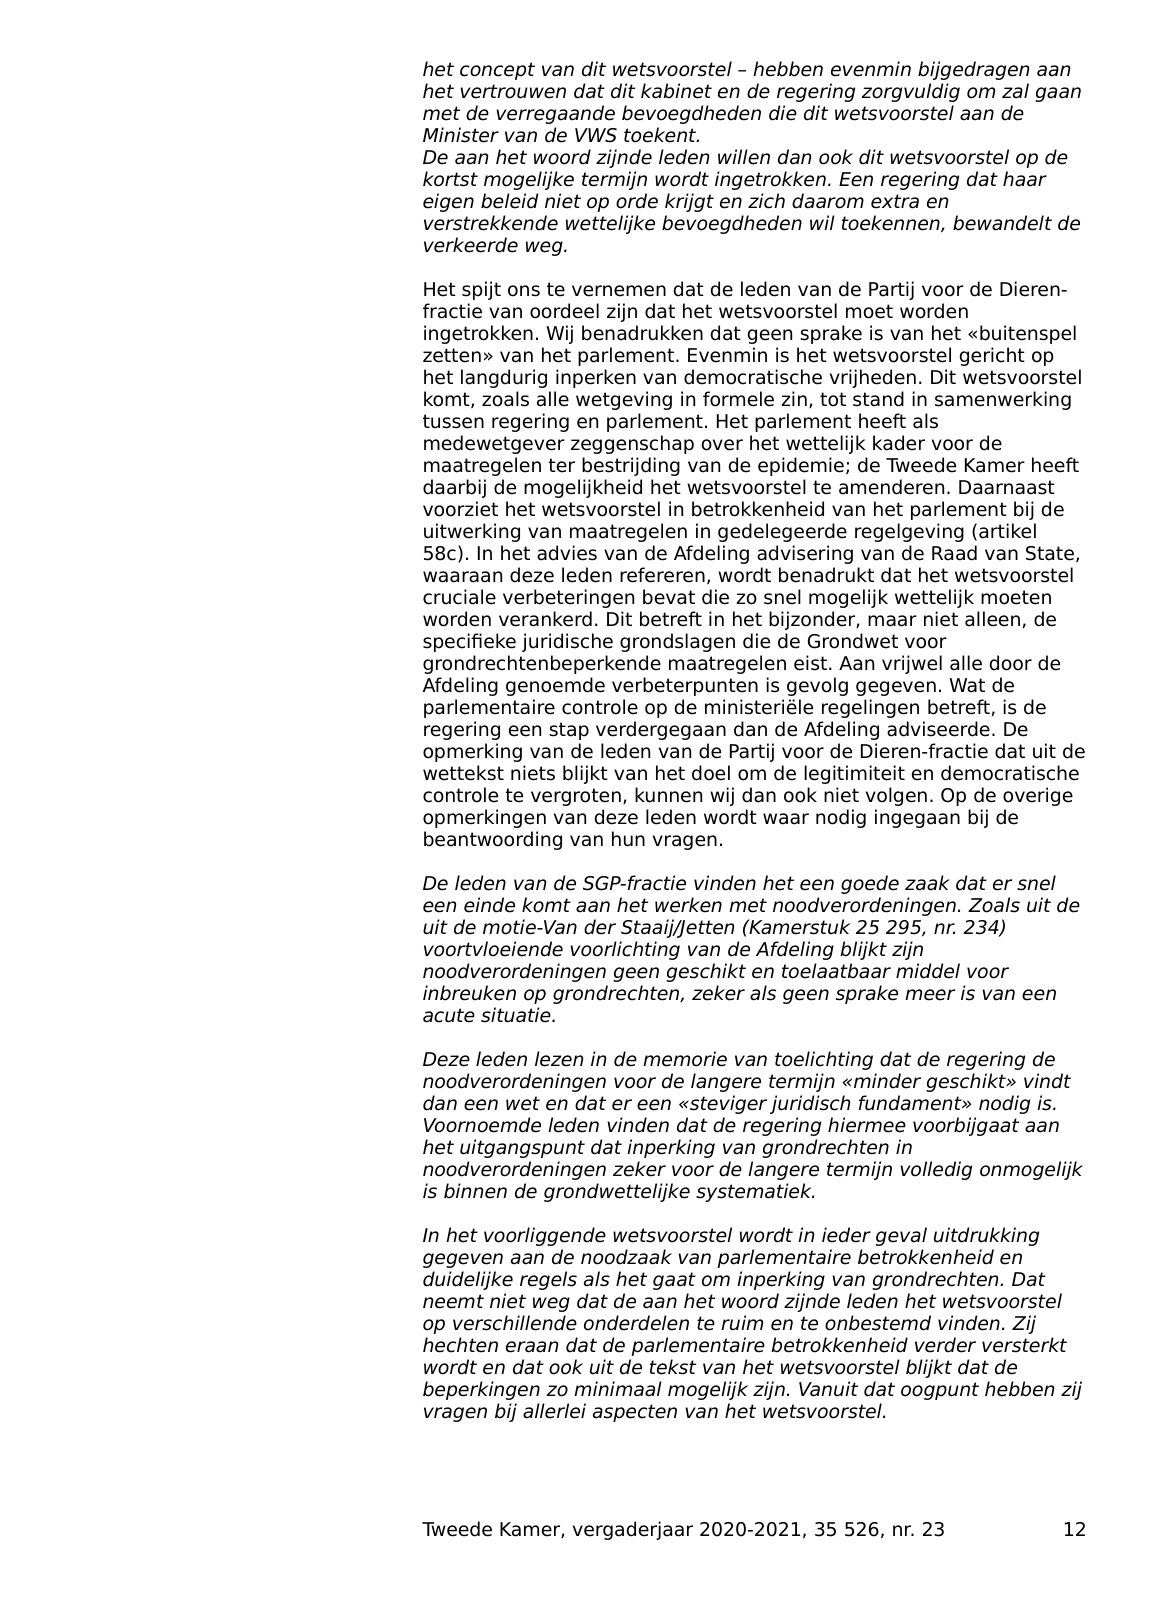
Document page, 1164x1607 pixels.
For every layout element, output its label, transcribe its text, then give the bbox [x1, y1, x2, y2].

text Deze leden lezen in de memorie van toelichting dat de regering de noodverordeningen voor de langere termijn «minder geschikt» vindt dan een wet en dat er een «steviger juridisch fundament» nodig is. Voornoemde leden vinden dat de regering hiermee voorbijgaat aan het uitgangspunt dat inperking van grondrechten in noodverordeningen zeker voor de langere termijn volledig onmogelijk is binnen de grondwettelijke systematiek. [422, 1049, 1087, 1203]
text De leden van de SGP-fractie vinden het een goede zaak dat er snel een einde komt aan het werken met noodverordeningen. Zoals uit de uit de motie-Van der Staaij/Jetten (Kamerstuk 25 295, nr. 234) voortvloeiende voorlichting van de Afdeling blijkt zijn noodverordeningen geen geschikt en toelaatbaar middel voor inbreuken op grondrechten, zeker als geen sprake meer is van een acute situatie. [422, 873, 1087, 1027]
text In het voorliggende wetsvoorstel wordt in ieder geval uitdrukking gegeven aan de noodzaak van parlementaire betrokkenheid en duidelijke regels als het gaat om inperking van grondrechten. Dat neemt niet weg dat de aan het woord zijnde leden het wetsvoorstel op verschillende onderdelen te ruim en te onbestemd vinden. Zij hechten eraan dat de parlementaire betrokkenheid verder versterkt wordt en dat ook uit de tekst van het wetsvoorstel blijkt dat de beperkingen zo minimaal mogelijk zijn. Vanuit dat oogpunt hebben zij vragen bij allerlei aspecten van het wetsvoorstel. [422, 1225, 1087, 1423]
text het concept van dit wetsvoorstel – hebben evenmin bijgedragen aan het vertrouwen dat dit kabinet en de regering zorgvuldig om zal gaan met de verregaande bevoegdheden die dit wetsvoorstel aan de Minister van de VWS toekent. [422, 59, 1087, 147]
text De aan het woord zijnde leden willen dan ook dit wetsvoorstel op de kortst mogelijke termijn wordt ingetrokken. Een regering dat haar eigen beleid niet op orde krijgt en zich daarom extra en verstrekkende wettelijke bevoegdheden wil toekennen, bewandelt de verkeerde weg. [422, 147, 1087, 257]
text Het spijt ons te vernemen dat de leden van de Partij voor de Dieren-fractie van oordeel zijn dat het wetsvoorstel moet worden ingetrokken. Wij benadrukken dat geen sprake is van het «buitenspel zetten» van het parlement. Evenmin is het wetsvoorstel gericht op het langdurig inperken van democratische vrijheden. Dit wetsvoorstel komt, zoals alle wetgeving in formele zin, tot stand in samenwerking tussen regering en parlement. Het parlement heeft als medewetgever zeggenschap over het wettelijk kader voor de maatregelen ter bestrijding van de epidemie; de Tweede Kamer heeft daarbij de mogelijkheid het wetsvoorstel te amenderen. Daarnaast voorziet het wetsvoorstel in betrokkenheid van het parlement bij de uitwerking van maatregelen in gedelegeerde regelgeving (artikel 58c). In het advies van de Afdeling advisering van de Raad van State, waaraan deze leden refereren, wordt benadrukt dat het wetsvoorstel cruciale verbeteringen bevat die zo snel mogelijk wettelijk moeten worden verankerd. Dit betreft in het bijzonder, maar niet alleen, de specifieke juridische grondslagen die de Grondwet voor grondrechtenbeperkende maatregelen eist. Aan vrijwel alle door de Afdeling genoemde verbeterpunten is gevolg gegeven. Wat de parlementaire controle op de ministeriële regelingen betreft, is de regering een stap verdergegaan dan de Afdeling adviseerde. De opmerking van de leden van de Partij voor de Dieren-fractie dat uit de wettekst niets blijkt van het doel om de legitimiteit en democratische controle te vergroten, kunnen wij dan ook niet volgen. Op de overige opmerkingen van deze leden wordt waar nodig ingegaan bij de beantwoording van hun vragen. [422, 279, 1087, 851]
